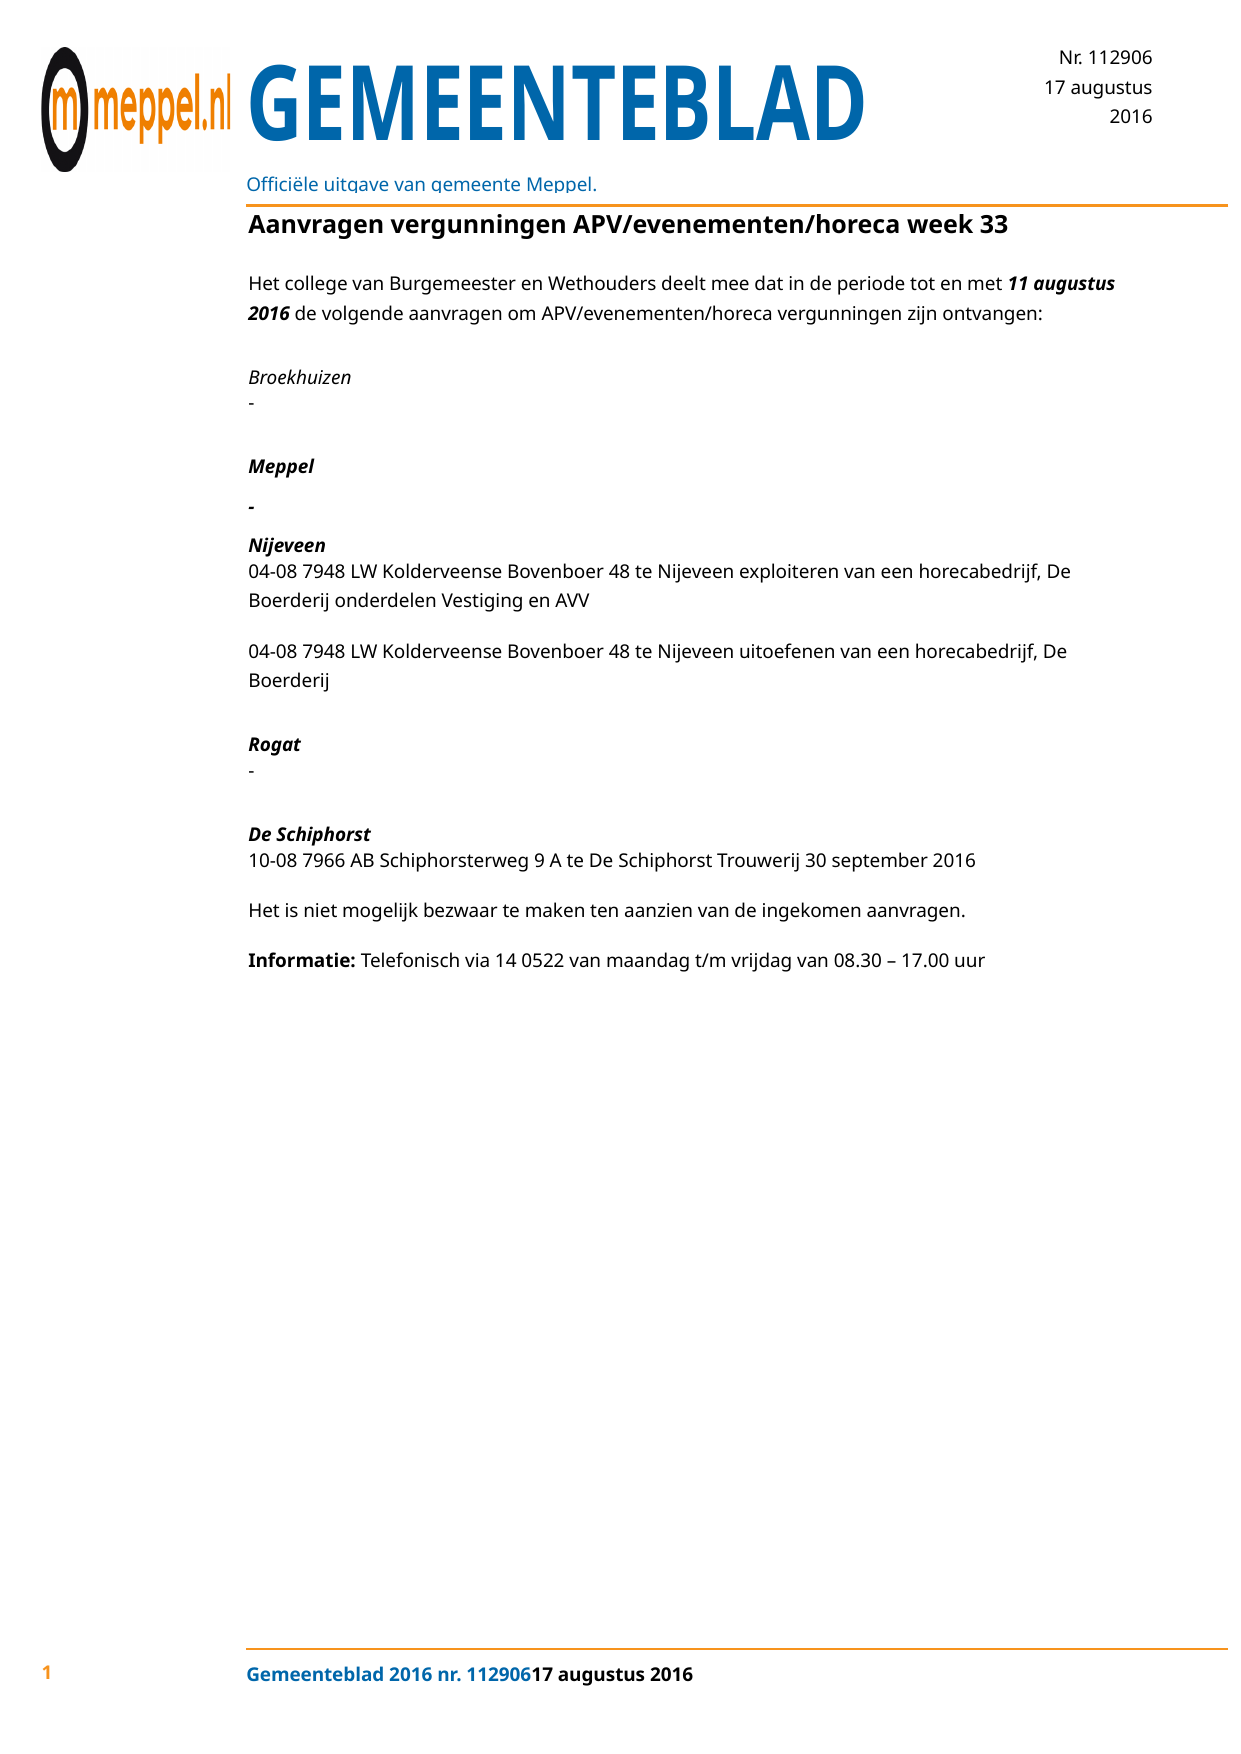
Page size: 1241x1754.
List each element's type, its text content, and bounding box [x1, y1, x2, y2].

text Meppel [248, 453, 1152, 479]
picture [41, 47, 231, 172]
text - [248, 757, 1152, 783]
text Broekhuizen [248, 364, 1152, 389]
text 10-08 7966 AB Schiphorsterweg 9 A te De Schiphorst Trouwerij 30 september 2016 [248, 847, 1152, 872]
text Informatie: Telefonisch via 14 0522 van maandag t/m vrijdag van 08.30 – 17.00 uur [248, 948, 1152, 973]
text Het is niet mogelijk bezwaar te maken ten aanzien van de ingekomen aanvragen. [248, 897, 1152, 923]
text - [248, 389, 1152, 415]
text 04-08 7948 LW Kolderveense Bovenboer 48 te Nijeveen exploiteren van een horecabedrijf, De Boerderij onderdelen Vestiging en AVV [248, 558, 1152, 613]
text 04-08 7948 LW Kolderveense Bovenboer 48 te Nijeveen uitoefenen van een horecabedrijf, De Boerderij [248, 638, 1152, 693]
text Aanvragen vergunningen APV/evenementen/horeca week 33 [248, 207, 1152, 241]
text Het college van Burgemeester en Wethouders deelt mee dat in de periode tot en met 11 augustus 2016 de volgende aanvragen om APV/evenementen/horeca vergunningen zijn ontvangen: [248, 270, 1152, 326]
text Nijeveen [248, 532, 1152, 558]
text Rogat [248, 731, 1152, 757]
text De Schiphorst [248, 821, 1152, 847]
text - [248, 493, 1152, 518]
